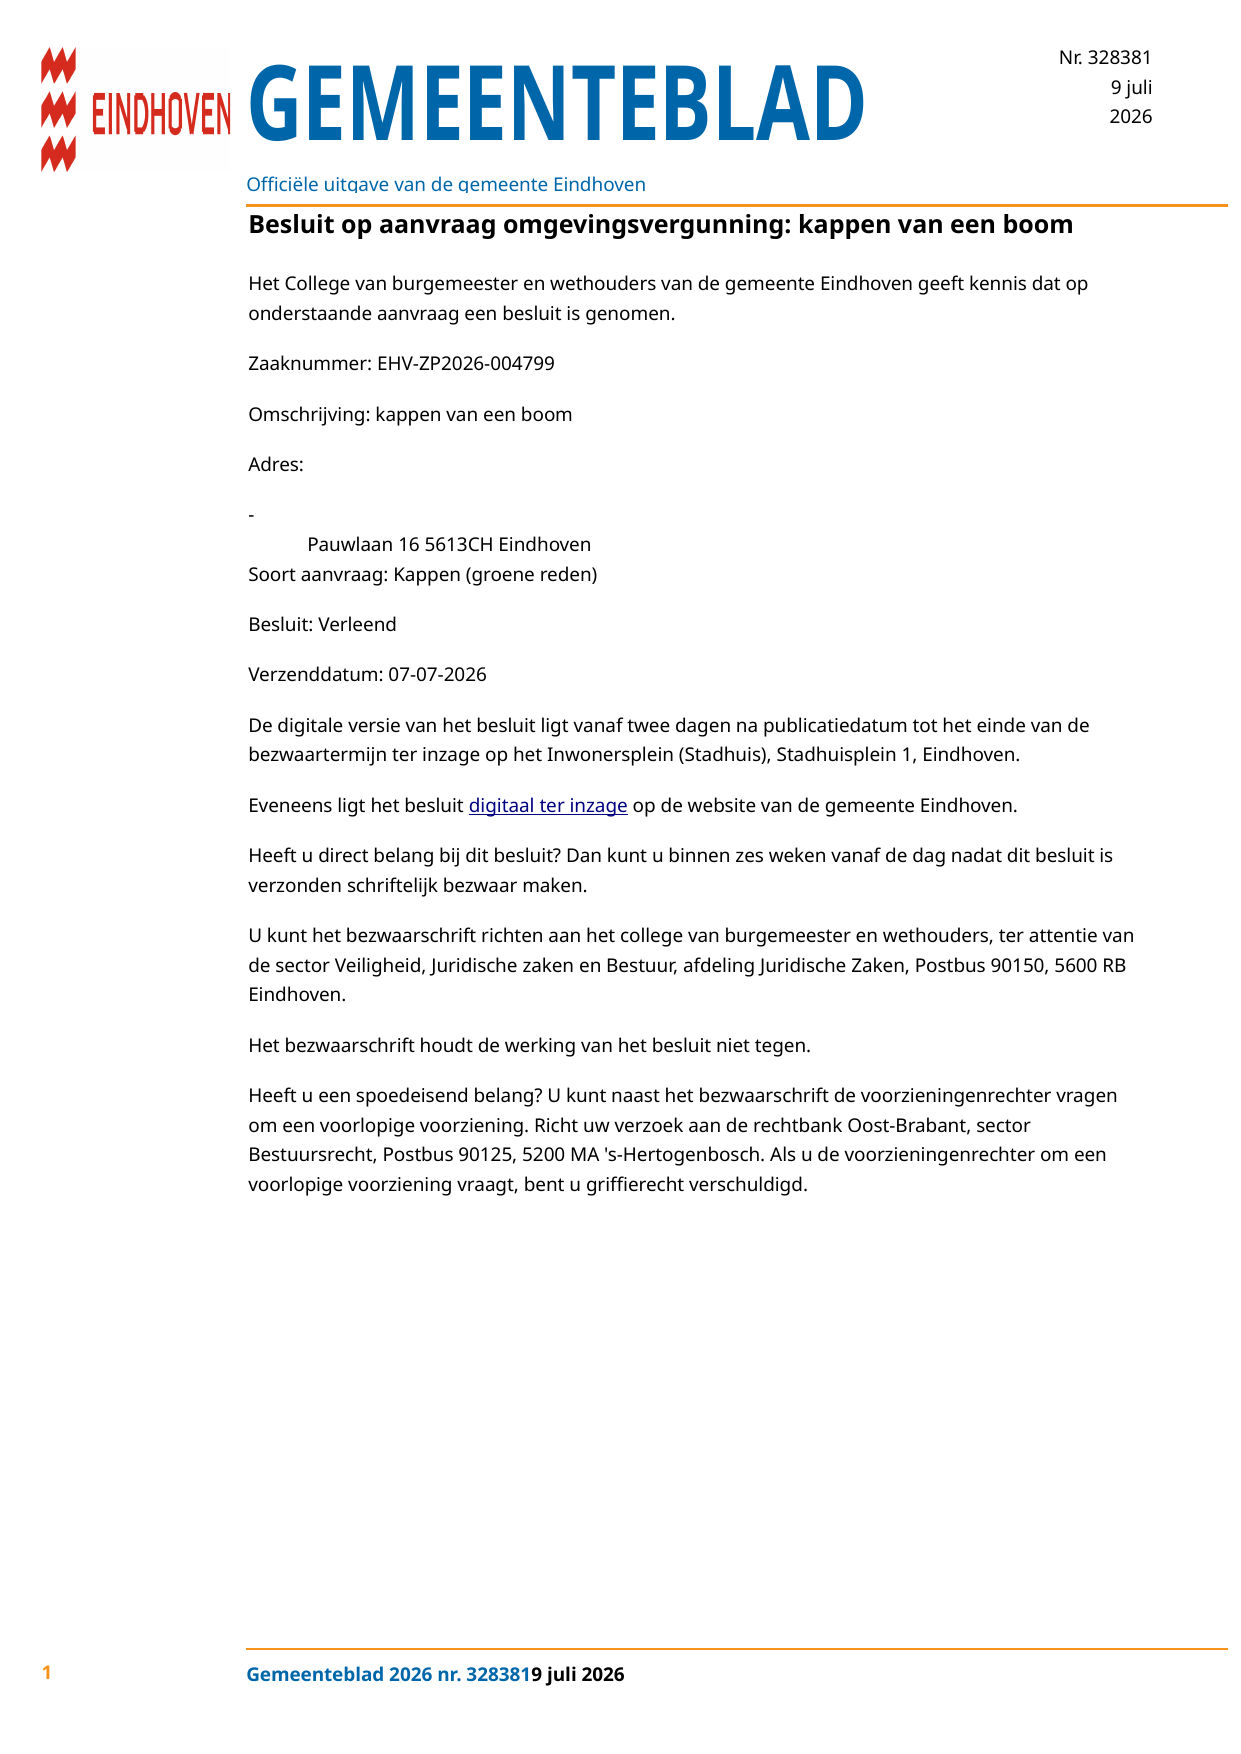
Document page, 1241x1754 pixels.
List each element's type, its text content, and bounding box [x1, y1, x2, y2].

text Het bezwaarschrift houdt de werking van het besluit niet tegen. [248, 1032, 1152, 1058]
text Heeft u direct belang bij dit besluit? Dan kunt u binnen zes weken vanaf de dag nadat dit besluit is verzonden schriftelijk bezwaar maken. [248, 842, 1152, 898]
text Besluit op aanvraag omgevingsvergunning: kappen van een boom [248, 207, 1152, 241]
text U kunt het bezwaarschrift richten aan het college van burgemeester en wethouders, ter attentie van de sector Veiligheid, Juridische zaken en Bestuur, afdeling Juridische Zaken, Postbus 90150, 5600 RB Eindhoven. [248, 922, 1152, 1007]
text Besluit: Verleend [248, 611, 1152, 637]
text Soort aanvraag: Kappen (groene reden) [248, 561, 1152, 586]
text Zaaknummer: EHV-ZP2026-004799 [248, 350, 1152, 376]
picture [41, 47, 231, 172]
text Adres: [248, 451, 1152, 477]
text De digitale versie van het besluit ligt vanaf twee dagen na publicatiedatum tot het einde van de bezwaartermijn ter inzage op het Inwonersplein (Stadhuis), Stadhuisplein 1, Eindhoven. [248, 712, 1152, 767]
text Heeft u een spoedeisend belang? U kunt naast het bezwaarschrift de voorzieningenrechter vragen om een voorlopige voorziening. Richt uw verzoek aan de rechtbank Oost-Brabant, sector Bestuursrecht, Postbus 90125, 5200 MA 's-Hertogenbosch. Als u de voorzieningenrechter om een voorlopige voorziening vraagt, bent u griffierecht verschuldigd. [248, 1082, 1152, 1197]
text Eveneens ligt het besluit digitaal ter inzage op de website van de gemeente Eindhoven. [248, 792, 1152, 818]
text Het College van burgemeester en wethouders van de gemeente Eindhoven geeft kennis dat op onderstaande aanvraag een besluit is genomen. [248, 270, 1152, 326]
list Pauwlaan 16 5613CH Eindhoven [248, 531, 1152, 557]
text Verzenddatum: 07-07-2026 [248, 662, 1152, 687]
text Omschrijving: kappen van een boom [248, 401, 1152, 426]
